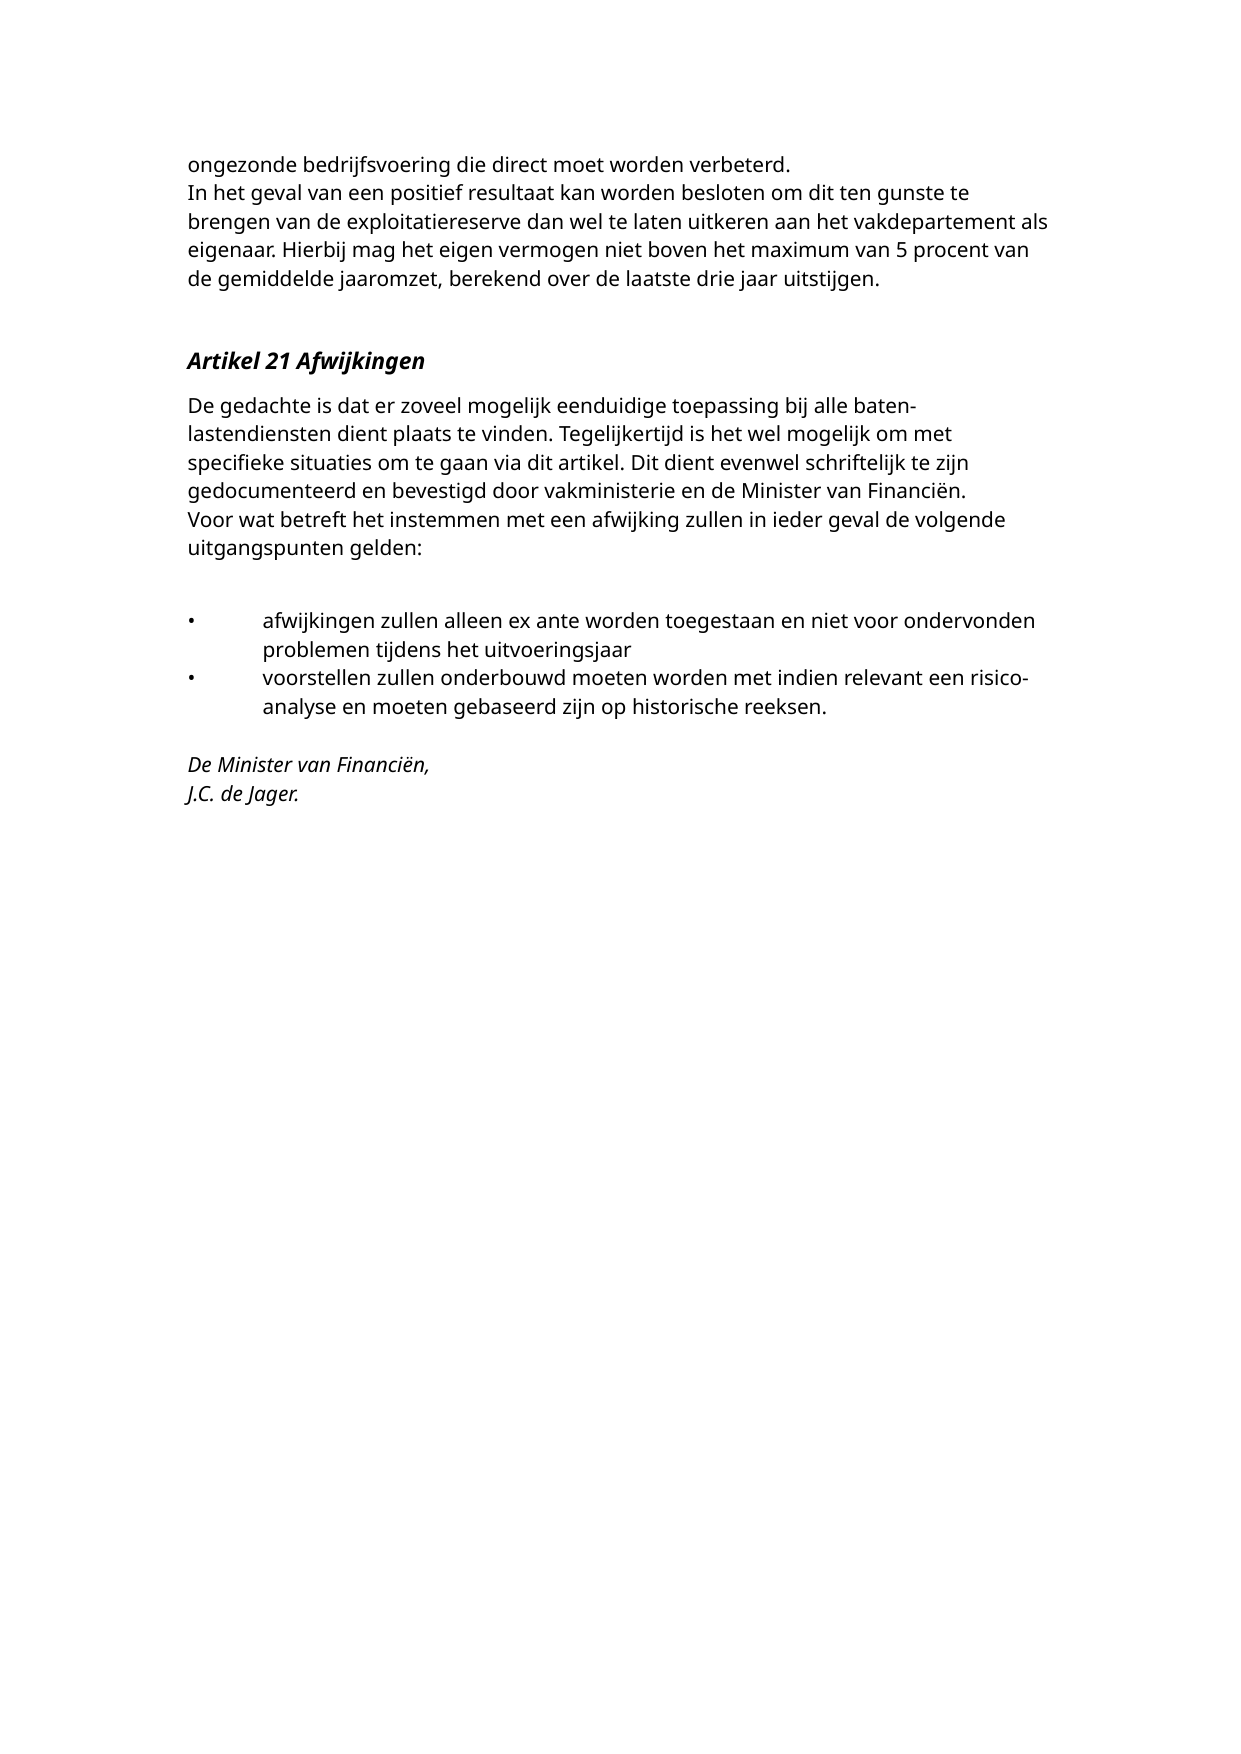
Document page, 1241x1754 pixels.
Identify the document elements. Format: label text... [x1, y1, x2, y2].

list voorstellen zullen onderbouwd moeten worden met indien relevant een risico-analyse en moeten gebaseerd zijn op historische reeksen. [187, 663, 1053, 720]
subtitle Artikel 21 Afwijkingen [187, 345, 1053, 376]
text De gedachte is dat er zoveel mogelijk eenduidige toepassing bij alle baten-lastendiensten dient plaats te vinden. Tegelijkertijd is het wel mogelijk om met specifieke situaties om te gaan via dit artikel. Dit dient evenwel schriftelijk te zijn gedocumenteerd en bevestigd door vakministerie en de Minister van Financiën. [187, 391, 1053, 505]
text In het geval van een positief resultaat kan worden besloten om dit ten gunste te brengen van de exploitatiereserve dan wel te laten uitkeren aan het vakdepartement als eigenaar. Hierbij mag het eigen vermogen niet boven het maximum van 5 procent van de gemiddelde jaaromzet, berekend over de laatste drie jaar uitstijgen. [187, 178, 1053, 292]
text ongezonde bedrijfsvoering die direct moet worden verbeterd. [187, 150, 1053, 178]
list afwijkingen zullen alleen ex ante worden toegestaan en niet voor ondervonden problemen tijdens het uitvoeringsjaar [187, 607, 1053, 663]
text Voor wat betreft het instemmen met een afwijking zullen in ieder geval de volgende uitgangspunten gelden: [187, 505, 1053, 562]
text De Minister van Financiën, [187, 750, 1053, 779]
text J.C. de Jager. [187, 779, 1053, 807]
